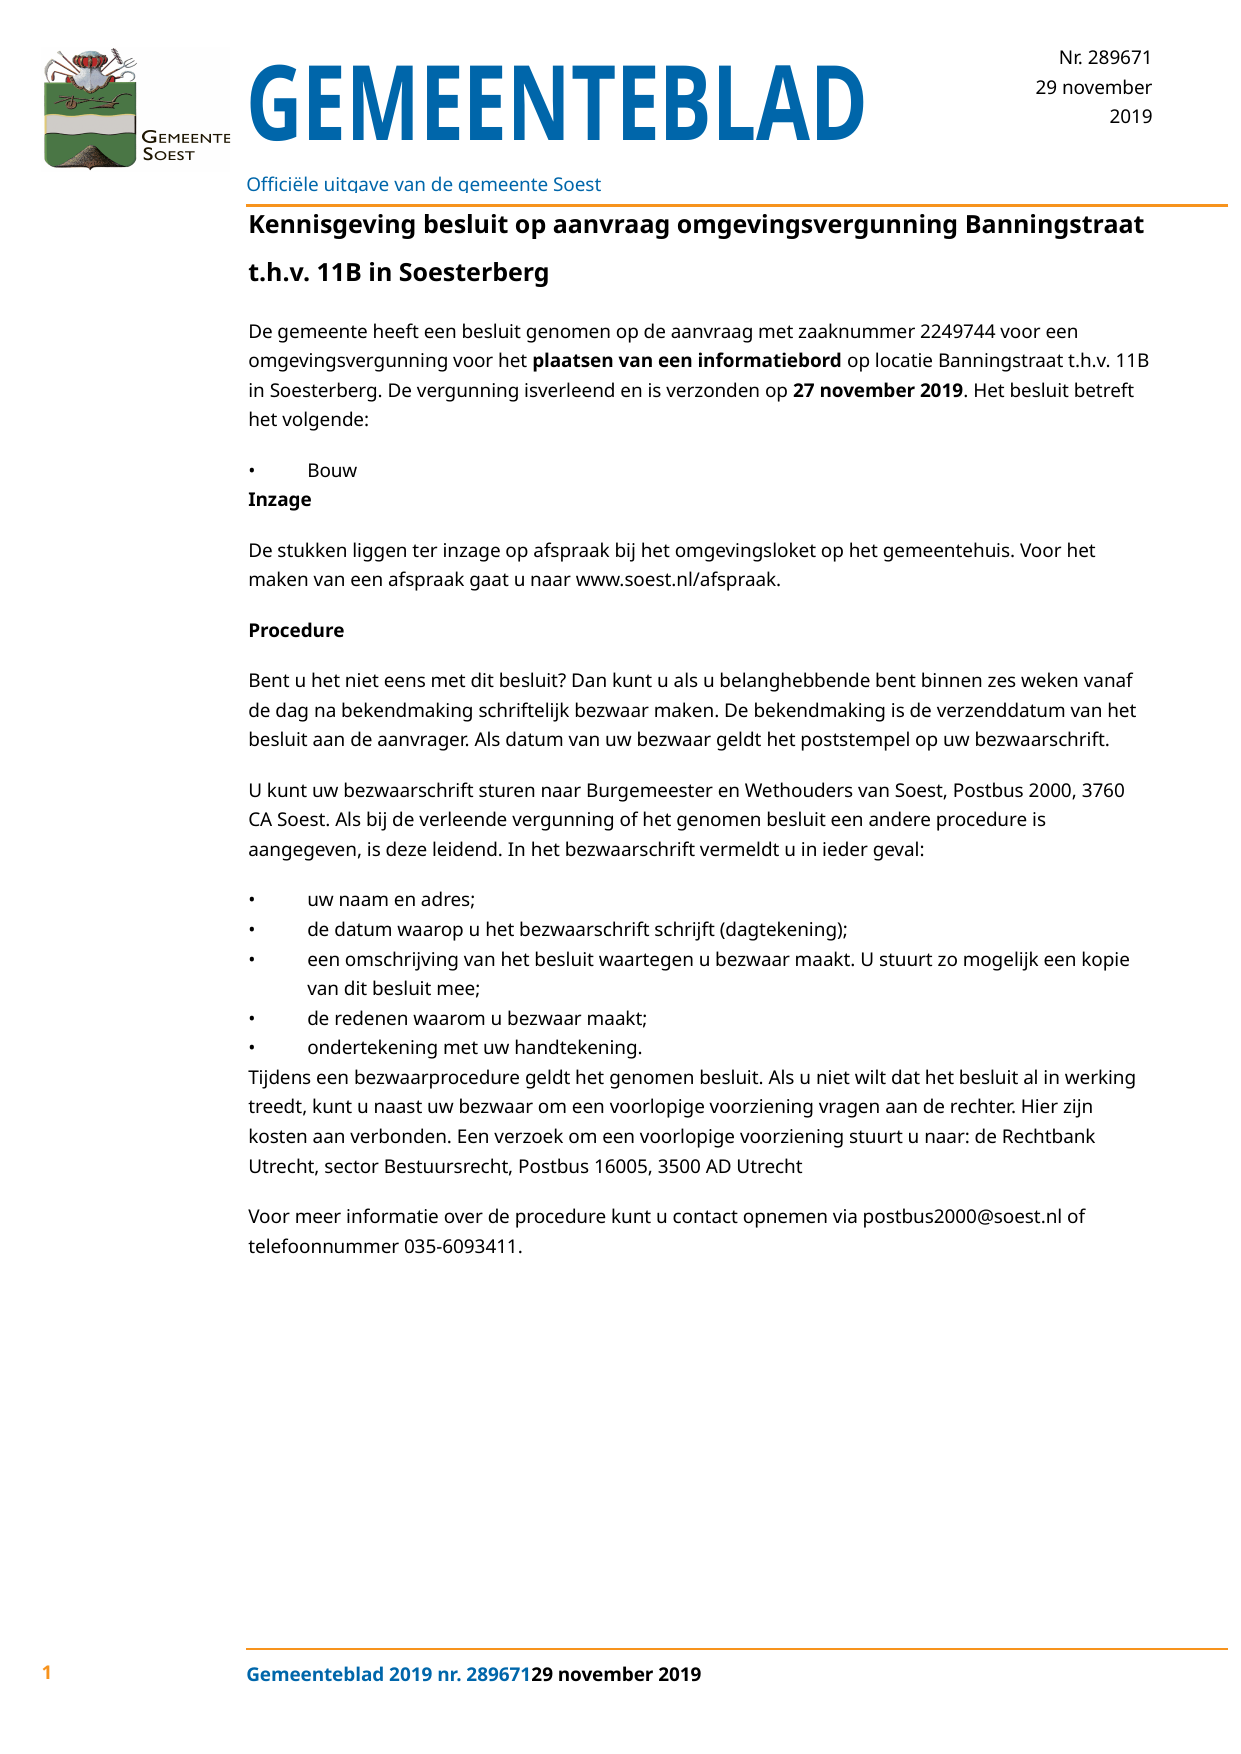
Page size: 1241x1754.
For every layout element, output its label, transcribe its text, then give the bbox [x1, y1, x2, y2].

text Voor meer informatie over de procedure kunt u contact opnemen via postbus2000@soest.nl of telefoonnummer 035-6093411. [248, 1203, 1152, 1259]
text Inzage [248, 487, 1152, 512]
text De gemeente heeft een besluit genomen op de aanvraag met zaaknummer 2249744 voor een omgevingsvergunning voor het plaatsen van een informatiebord op locatie Banningstraat t.h.v. 11B in Soesterberg. De vergunning isverleend en is verzonden op 27 november 2019. Het besluit betreft het volgende: [248, 318, 1152, 432]
text U kunt uw bezwaarschrift sturen naar Burgemeester en Wethouders van Soest, Postbus 2000, 3760 CA Soest. Als bij de verleende vergunning of het genomen besluit een andere procedure is aangegeven, is deze leidend. In het bezwaarschrift vermeldt u in ieder geval: [248, 777, 1152, 862]
list de redenen waarom u bezwaar maakt; [248, 1005, 1152, 1031]
text De stukken liggen ter inzage op afspraak bij het omgevingsloket op het gemeentehuis. Voor het maken van een afspraak gaat u naar www.soest.nl/afspraak. [248, 537, 1152, 592]
list ondertekening met uw handtekening. [248, 1034, 1152, 1060]
list Bouw [248, 457, 1152, 483]
list de datum waarop u het bezwaarschrift schrijft (dagtekening); [248, 916, 1152, 942]
list uw naam en adres; [248, 887, 1152, 912]
list een omschrijving van het besluit waartegen u bezwaar maakt. U stuurt zo mogelijk een kopie van dit besluit mee; [248, 946, 1152, 1001]
text Bent u het niet eens met dit besluit? Dan kunt u als u belanghebbende bent binnen zes weken vanaf de dag na bekendmaking schriftelijk bezwaar maken. De bekendmaking is de verzenddatum van het besluit aan de aanvrager. Als datum van uw bezwaar geldt het poststempel op uw bezwaarschrift. [248, 667, 1152, 752]
text Kennisgeving besluit op aanvraag omgevingsvergunning Banningstraat t.h.v. 11B in Soesterberg [248, 207, 1152, 288]
picture [41, 47, 231, 172]
text Procedure [248, 617, 1152, 643]
text Tijdens een bezwaarprocedure geldt het genomen besluit. Als u niet wilt dat het besluit al in werking treedt, kunt u naast uw bezwaar om een voorlopige voorziening vragen aan de rechter. Hier zijn kosten aan verbonden. Een verzoek om een voorlopige voorziening stuurt u naar: de Rechtbank Utrecht, sector Bestuursrecht, Postbus 16005, 3500 AD Utrecht [248, 1064, 1152, 1179]
